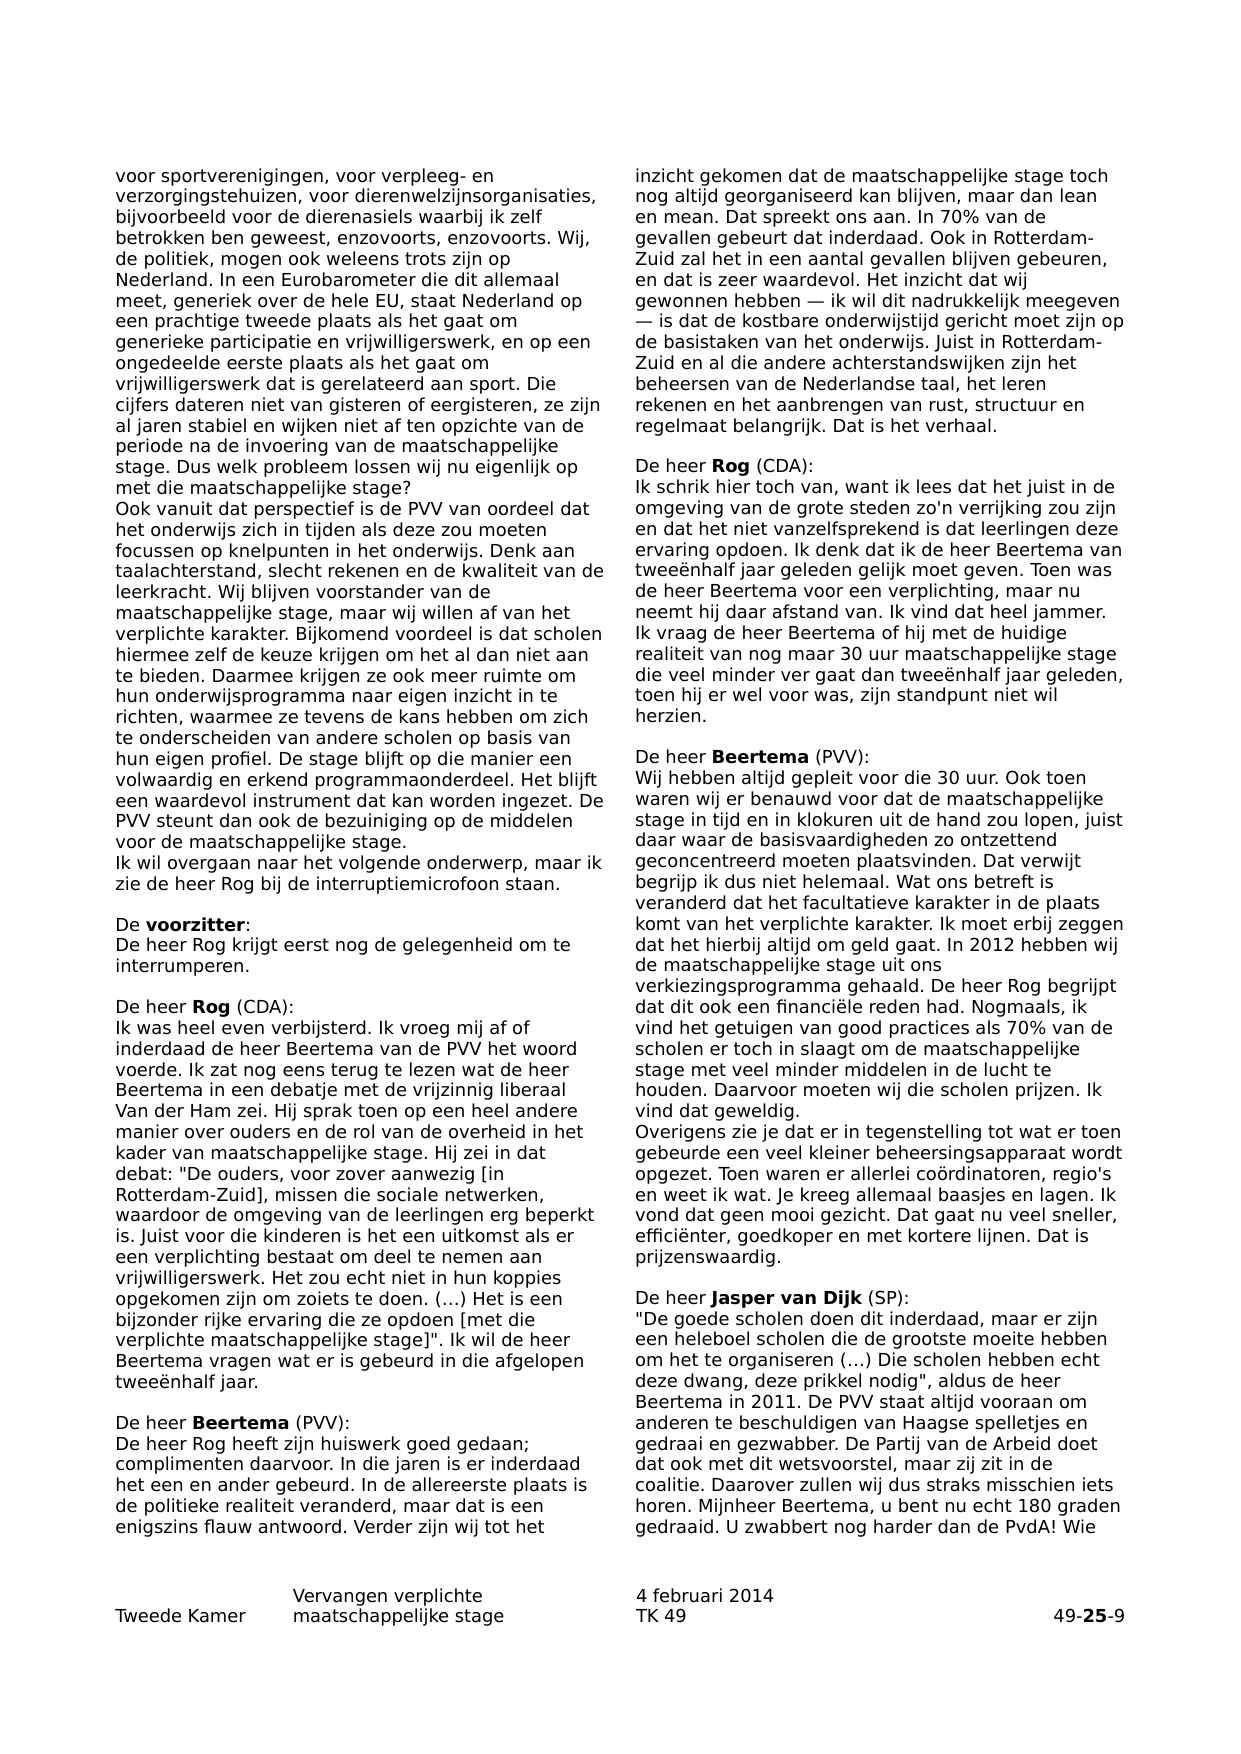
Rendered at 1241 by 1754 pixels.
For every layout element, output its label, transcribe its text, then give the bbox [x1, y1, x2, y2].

text De voorzitter: [115, 914, 605, 935]
text De heer Rog heeft zijn huiswerk goed gedaan; complimenten daarvoor. In die jaren is er inderdaad het een en ander gebeurd. In de allereerste plaats is de politieke realiteit veranderd, maar dat is een enigszins flauw antwoord. Verder zijn wij tot het [115, 1433, 605, 1537]
text De heer Jasper van Dijk (SP): [635, 1288, 1125, 1308]
text De heer Beertema (PVV): [115, 1413, 605, 1433]
text Ook vanuit dat perspectief is de PVV van oordeel dat het onderwijs zich in tijden als deze zou moeten focussen op knelpunten in het onderwijs. Denk aan taalachterstand, slecht rekenen en de kwaliteit van de leerkracht. Wij blijven voorstander van de maatschappelijke stage, maar wij willen af van het verplichte karakter. Bijkomend voordeel is dat scholen hiermee zelf de keuze krijgen om het al dan niet aan te bieden. Daarmee krijgen ze ook meer ruimte om hun onderwijsprogramma naar eigen inzicht in te richten, waarmee ze tevens de kans hebben om zich te onderscheiden van andere scholen op basis van hun eigen profiel. De stage blijft op die manier een volwaardig en erkend programmaonderdeel. Het blijft een waardevol instrument dat kan worden ingezet. De PVV steunt dan ook de bezuiniging op de middelen voor de maatschappelijke stage. [115, 499, 605, 853]
text De heer Beertema (PVV): [635, 747, 1125, 768]
text Overigens zie je dat er in tegenstelling tot wat er toen gebeurde een veel kleiner beheersingsapparaat wordt opgezet. Toen waren er allerlei coördinatoren, regio's en weet ik wat. Je kreeg allemaal baasjes en lagen. Ik vond dat geen mooi gezicht. Dat gaat nu veel sneller, efficiënter, goedkoper en met kortere lijnen. Dat is prijzenswaardig. [635, 1122, 1125, 1268]
text De heer Rog (CDA): [635, 456, 1125, 477]
text voor sportverenigingen, voor verpleeg- en verzorgingstehuizen, voor dierenwelzijnsorganisaties, bijvoorbeeld voor de dierenasiels waarbij ik zelf betrokken ben geweest, enzovoorts, enzovoorts. Wij, de politiek, mogen ook weleens trots zijn op Nederland. In een Eurobarometer die dit allemaal meet, generiek over de hele EU, staat Nederland op een prachtige tweede plaats als het gaat om generieke participatie en vrijwilligerswerk, en op een ongedeelde eerste plaats als het gaat om vrijwilligerswerk dat is gerelateerd aan sport. Die cijfers dateren niet van gisteren of eergisteren, ze zijn al jaren stabiel en wijken niet af ten opzichte van de periode na de invoering van de maatschappelijke stage. Dus welk probleem lossen wij nu eigenlijk op met die maatschappelijke stage? [115, 165, 605, 499]
text Ik was heel even verbijsterd. Ik vroeg mij af of inderdaad de heer Beertema van de PVV het woord voerde. Ik zat nog eens terug te lezen wat de heer Beertema in een debatje met de vrijzinnig liberaal Van der Ham zei. Hij sprak toen op een heel andere manier over ouders en de rol van de overheid in het kader van maatschappelijke stage. Hij zei in dat debat: "De ouders, voor zover aanwezig [in Rotterdam-Zuid], missen die sociale netwerken, waardoor de omgeving van de leerlingen erg beperkt is. Juist voor die kinderen is het een uitkomst als er een verplichting bestaat om deel te nemen aan vrijwilligerswerk. Het zou echt niet in hun koppies opgekomen zijn om zoiets te doen. (…) Het is een bijzonder rijke ervaring die ze opdoen [met die verplichte maatschappelijke stage]". Ik wil de heer Beertema vragen wat er is gebeurd in die afgelopen tweeënhalf jaar. [115, 1018, 605, 1393]
text "De goede scholen doen dit inderdaad, maar er zijn een heleboel scholen die de grootste moeite hebben om het te organiseren (…) Die scholen hebben echt deze dwang, deze prikkel nodig", aldus de heer Beertema in 2011. De PVV staat altijd vooraan om anderen te beschuldigen van Haagse spelletjes en gedraai en gezwabber. De Partij van de Arbeid doet dat ook met dit wetsvoorstel, maar zij zit in de coalitie. Daarover zullen wij dus straks misschien iets horen. Mijnheer Beertema, u bent nu echt 180 graden gedraaid. U zwabbert nog harder dan de PvdA! Wie [635, 1308, 1125, 1537]
text inzicht gekomen dat de maatschappelijke stage toch nog altijd georganiseerd kan blijven, maar dan lean en mean. Dat spreekt ons aan. In 70% van de gevallen gebeurt dat inderdaad. Ook in Rotterdam-Zuid zal het in een aantal gevallen blijven gebeuren, en dat is zeer waardevol. Het inzicht dat wij gewonnen hebben — ik wil dit nadrukkelijk meegeven — is dat de kostbare onderwijstijd gericht moet zijn op de basistaken van het onderwijs. Juist in Rotterdam-Zuid en al die andere achterstandswijken zijn het beheersen van de Nederlandse taal, het leren rekenen en het aanbrengen van rust, structuur en regelmaat belangrijk. Dat is het verhaal. [635, 165, 1125, 436]
text Ik schrik hier toch van, want ik lees dat het juist in de omgeving van de grote steden zo'n verrijking zou zijn en dat het niet vanzelfsprekend is dat leerlingen deze ervaring opdoen. Ik denk dat ik de heer Beertema van tweeënhalf jaar geleden gelijk moet geven. Toen was de heer Beertema voor een verplichting, maar nu neemt hij daar afstand van. Ik vind dat heel jammer. Ik vraag de heer Beertema of hij met de huidige realiteit van nog maar 30 uur maatschappelijke stage die veel minder ver gaat dan tweeënhalf jaar geleden, toen hij er wel voor was, zijn standpunt niet wil herzien. [635, 477, 1125, 727]
text De heer Rog (CDA): [115, 997, 605, 1018]
text Ik wil overgaan naar het volgende onderwerp, maar ik zie de heer Rog bij de interruptiemicrofoon staan. [115, 853, 605, 894]
text Wij hebben altijd gepleit voor die 30 uur. Ook toen waren wij er benauwd voor dat de maatschappelijke stage in tijd en in klokuren uit de hand zou lopen, juist daar waar de basisvaardigheden zo ontzettend geconcentreerd moeten plaatsvinden. Dat verwijt begrijp ik dus niet helemaal. Wat ons betreft is veranderd dat het facultatieve karakter in de plaats komt van het verplichte karakter. Ik moet erbij zeggen dat het hierbij altijd om geld gaat. In 2012 hebben wij de maatschappelijke stage uit ons verkiezingsprogramma gehaald. De heer Rog begrijpt dat dit ook een financiële reden had. Nogmaals, ik vind het getuigen van good practices als 70% van de scholen er toch in slaagt om de maatschappelijke stage met veel minder middelen in de lucht te houden. Daarvoor moeten wij die scholen prijzen. Ik vind dat geweldig. [635, 768, 1125, 1122]
text De heer Rog krijgt eerst nog de gelegenheid om te interrumperen. [115, 935, 605, 977]
